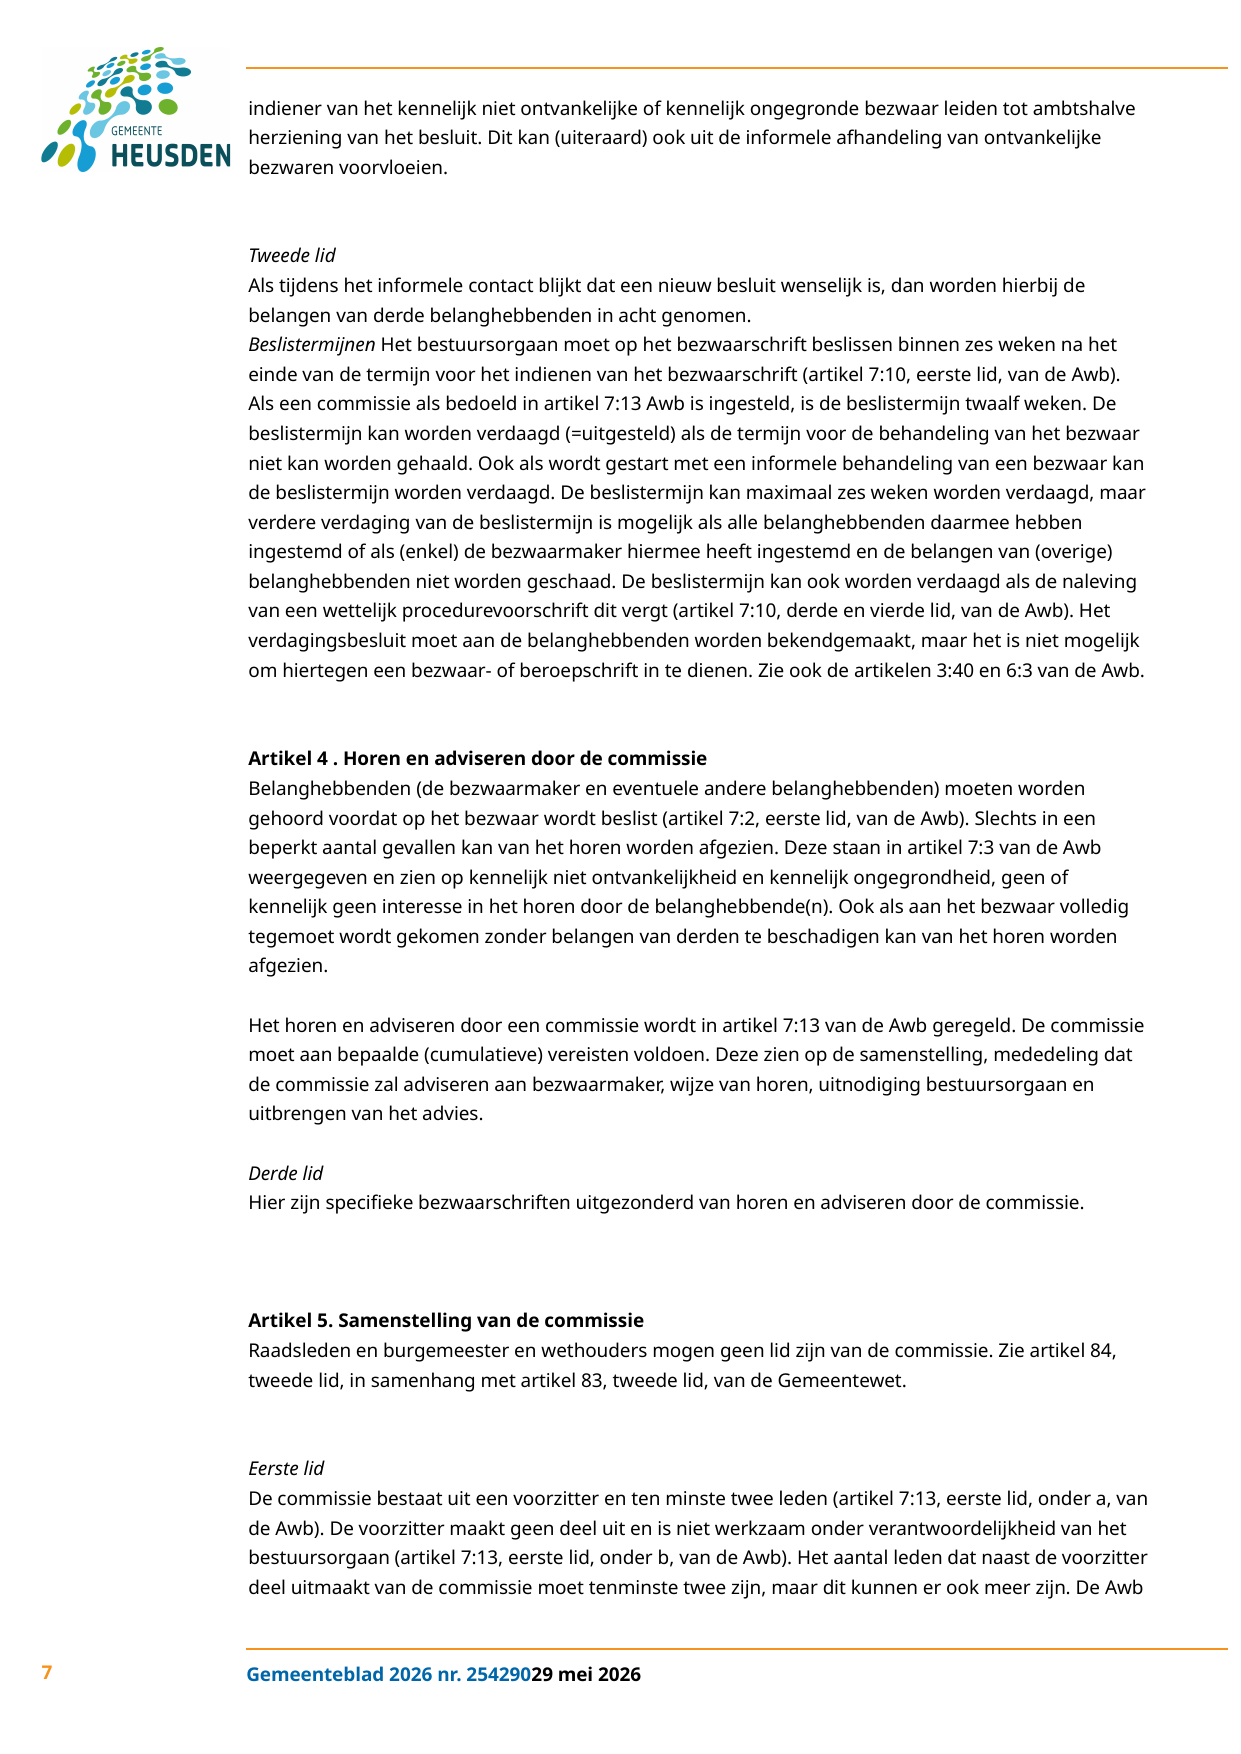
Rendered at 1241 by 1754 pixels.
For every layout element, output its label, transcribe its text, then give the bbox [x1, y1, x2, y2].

text Hier zijn specifieke bezwaarschriften uitgezonderd van horen en adviseren door de commissie. [248, 1189, 1152, 1215]
text Derde lid [248, 1160, 1152, 1186]
text Belanghebbenden (de bezwaarmaker en eventuele andere belanghebbenden) moeten worden gehoord voordat op het bezwaar wordt beslist (artikel 7:2, eerste lid, van de Awb). Slechts in een beperkt aantal gevallen kan van het horen worden afgezien. Deze staan in artikel 7:3 van de Awb weergegeven en zien op kennelijk niet ontvankelijkheid en kennelijk ongegrondheid, geen of kennelijk geen interesse in het horen door de belanghebbende(n). Ook als aan het bezwaar volledig tegemoet wordt gekomen zonder belangen van derden te beschadigen kan van het horen worden afgezien. [248, 775, 1152, 978]
text indiener van het kennelijk niet ontvankelijke of kennelijk ongegronde bezwaar leiden tot ambtshalve herziening van het besluit. Dit kan (uiteraard) ook uit de informele afhandeling van ontvankelijke bezwaren voorvloeien. [248, 95, 1152, 180]
text Als tijdens het informele contact blijkt dat een nieuw besluit wenselijk is, dan worden hierbij de belangen van derde belanghebbenden in acht genomen. [248, 272, 1152, 328]
text Artikel 4 . Horen en adviseren door de commissie [248, 746, 1152, 771]
text Eerste lid [248, 1456, 1152, 1481]
text Het horen en adviseren door een commissie wordt in artikel 7:13 van de Awb geregeld. De commissie moet aan bepaalde (cumulatieve) vereisten voldoen. Deze zien op de samenstelling, mededeling dat de commissie zal adviseren aan bezwaarmaker, wijze van horen, uitnodiging bestuursorgaan en uitbrengen van het advies. [248, 1012, 1152, 1126]
picture [41, 47, 231, 172]
text Artikel 5. Samenstelling van de commissie [248, 1308, 1152, 1333]
text Raadsleden en burgemeester en wethouders mogen geen lid zijn van de commissie. Zie artikel 84, tweede lid, in samenhang met artikel 83, tweede lid, van de Gemeentewet. [248, 1337, 1152, 1393]
text De commissie bestaat uit een voorzitter en ten minste twee leden (artikel 7:13, eerste lid, onder a, van de Awb). De voorzitter maakt geen deel uit en is niet werkzaam onder verantwoordelijkheid van het bestuursorgaan (artikel 7:13, eerste lid, onder b, van de Awb). Het aantal leden dat naast de voorzitter deel uitmaakt van de commissie moet tenminste twee zijn, maar dit kunnen er ook meer zijn. De Awb [248, 1485, 1152, 1600]
text Beslistermijnen Het bestuursorgaan moet op het bezwaarschrift beslissen binnen zes weken na het einde van de termijn voor het indienen van het bezwaarschrift (artikel 7:10, eerste lid, van de Awb). Als een commissie als bedoeld in artikel 7:13 Awb is ingesteld, is de beslistermijn twaalf weken. De beslistermijn kan worden verdaagd (=uitgesteld) als de termijn voor de behandeling van het bezwaar niet kan worden gehaald. Ook als wordt gestart met een informele behandeling van een bezwaar kan de beslistermijn worden verdaagd. De beslistermijn kan maximaal zes weken worden verdaagd, maar verdere verdaging van de beslistermijn is mogelijk als alle belanghebbenden daarmee hebben ingestemd of als (enkel) de bezwaarmaker hiermee heeft ingestemd en de belangen van (overige) belanghebbenden niet worden geschaad. De beslistermijn kan ook worden verdaagd als de naleving van een wettelijk procedurevoorschrift dit vergt (artikel 7:10, derde en vierde lid, van de Awb). Het verdagingsbesluit moet aan de belanghebbenden worden bekendgemaakt, maar het is niet mogelijk om hiertegen een bezwaar- of beroepschrift in te dienen. Zie ook de artikelen 3:40 en 6:3 van de Awb. [248, 331, 1152, 683]
text Tweede lid [248, 243, 1152, 268]
